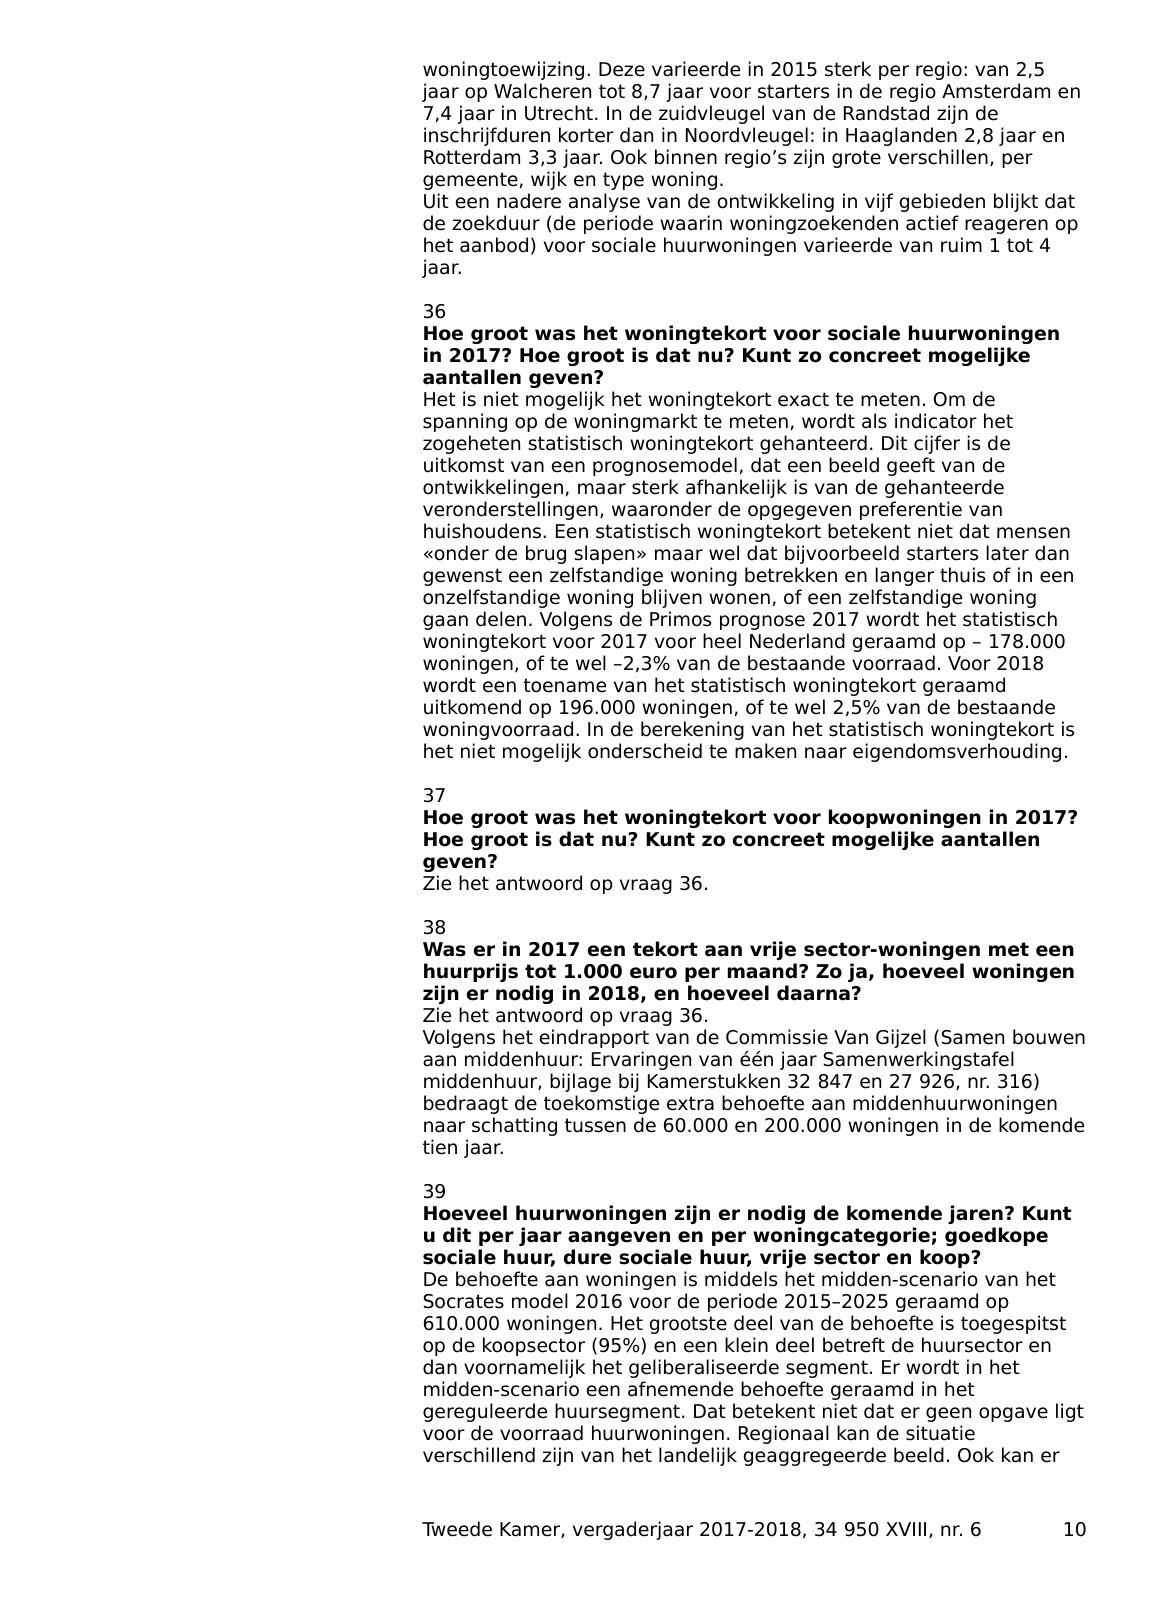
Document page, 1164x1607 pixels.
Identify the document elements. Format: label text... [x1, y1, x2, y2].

text Het is niet mogelijk het woningtekort exact te meten. Om de spanning op de woningmarkt te meten, wordt als indicator het zogeheten statistisch woningtekort gehanteerd. Dit cijfer is de uitkomst van een prognosemodel, dat een beeld geeft van de ontwikkelingen, maar sterk afhankelijk is van de gehanteerde veronderstellingen, waaronder de opgegeven preferentie van huishoudens. Een statistisch woningtekort betekent niet dat mensen «onder de brug slapen» maar wel dat bijvoorbeeld starters later dan gewenst een zelfstandige woning betrekken en langer thuis of in een onzelfstandige woning blijven wonen, of een zelfstandige woning gaan delen. Volgens de Primos prognose 2017 wordt het statistisch woningtekort voor 2017 voor heel Nederland geraamd op – 178.000 woningen, of te wel –2,3% van de bestaande voorraad. Voor 2018 wordt een toename van het statistisch woningtekort geraamd uitkomend op 196.000 woningen, of te wel 2,5% van de bestaande woningvoorraad. In de berekening van het statistisch woningtekort is het niet mogelijk onderscheid te maken naar eigendomsverhouding. [422, 389, 1087, 763]
text woningtoewijzing. Deze varieerde in 2015 sterk per regio: van 2,5 jaar op Walcheren tot 8,7 jaar voor starters in de regio Amsterdam en 7,4 jaar in Utrecht. In de zuidvleugel van de Randstad zijn de inschrijfduren korter dan in Noordvleugel: in Haaglanden 2,8 jaar en Rotterdam 3,3 jaar. Ook binnen regio’s zijn grote verschillen, per gemeente, wijk en type woning. [422, 59, 1087, 191]
text De behoefte aan woningen is middels het midden-scenario van het Socrates model 2016 voor de periode 2015–2025 geraamd op 610.000 woningen. Het grootste deel van de behoefte is toegespitst op de koopsector (95%) en een klein deel betreft de huursector en dan voornamelijk het geliberaliseerde segment. Er wordt in het midden-scenario een afnemende behoefte geraamd in het gereguleerde huursegment. Dat betekent niet dat er geen opgave ligt voor de voorraad huurwoningen. Regionaal kan de situatie verschillend zijn van het landelijk geaggregeerde beeld. Ook kan er [422, 1269, 1087, 1467]
text Volgens het eindrapport van de Commissie Van Gijzel (Samen bouwen aan middenhuur: Ervaringen van één jaar Samenwerkingstafel middenhuur, bijlage bij Kamerstukken 32 847 en 27 926, nr. 316) bedraagt de toekomstige extra behoefte aan middenhuurwoningen naar schatting tussen de 60.000 en 200.000 woningen in de komende tien jaar. [422, 1027, 1087, 1159]
text Zie het antwoord op vraag 36. [422, 873, 1087, 895]
text Zie het antwoord op vraag 36. [422, 1005, 1087, 1027]
text Hoe groot was het woningtekort voor sociale huurwoningen in 2017? Hoe groot is dat nu? Kunt zo concreet mogelijke aantallen geven? [422, 323, 1087, 389]
text 38 [422, 917, 1087, 939]
text Was er in 2017 een tekort aan vrije sector-woningen met een huurprijs tot 1.000 euro per maand? Zo ja, hoeveel woningen zijn er nodig in 2018, en hoeveel daarna? [422, 939, 1087, 1005]
text 36 [422, 301, 1087, 323]
text 37 [422, 785, 1087, 807]
text Uit een nadere analyse van de ontwikkeling in vijf gebieden blijkt dat de zoekduur (de periode waarin woningzoekenden actief reageren op het aanbod) voor sociale huurwoningen varieerde van ruim 1 tot 4 jaar. [422, 191, 1087, 279]
text 39 [422, 1181, 1087, 1203]
text Hoeveel huurwoningen zijn er nodig de komende jaren? Kunt u dit per jaar aangeven en per woningcategorie; goedkope sociale huur, dure sociale huur, vrije sector en koop? [422, 1203, 1087, 1269]
text Hoe groot was het woningtekort voor koopwoningen in 2017? Hoe groot is dat nu? Kunt zo concreet mogelijke aantallen geven? [422, 807, 1087, 873]
